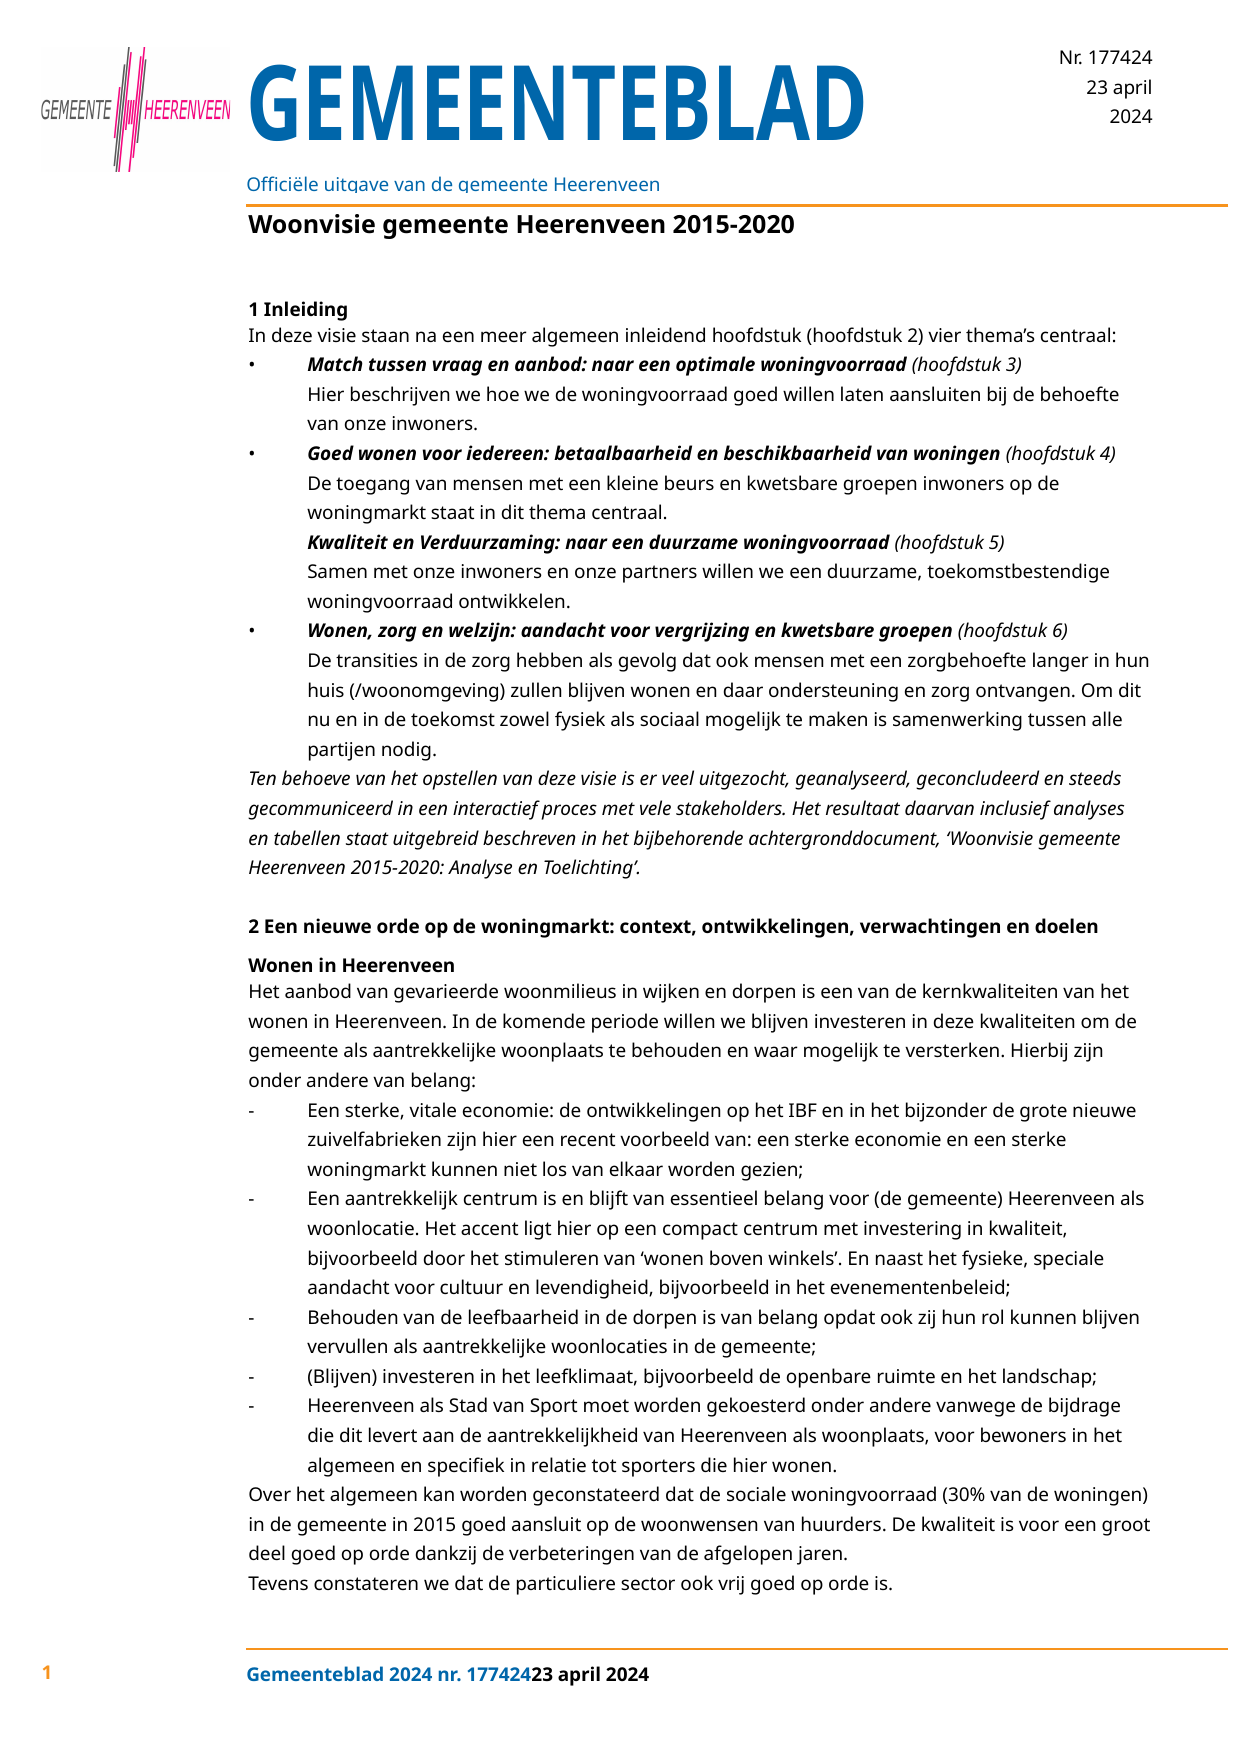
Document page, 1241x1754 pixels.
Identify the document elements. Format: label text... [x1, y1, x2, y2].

list Match tussen vraag en aanbod: naar een optimale woningvoorraad (hoofdstuk 3) [248, 351, 1152, 377]
list De transities in de zorg hebben als gevolg dat ook mensen met een zorgbehoefte langer in hun huis (/woonomgeving) zullen blijven wonen en daar ondersteuning en zorg ontvangen. Om dit nu en in de toekomst zowel fysiek als sociaal mogelijk te maken is samenwerking tussen alle partijen nodig. [248, 647, 1152, 762]
text 1 Inleiding [248, 296, 1152, 322]
text Tevens constateren we dat de particuliere sector ook vrij goed op orde is. [248, 1570, 1152, 1596]
list Behouden van de leefbaarheid in de dorpen is van belang opdat ook zij hun rol kunnen blijven vervullen als aantrekkelijke woonlocaties in de gemeente; [248, 1304, 1152, 1359]
list Een sterke, vitale economie: de ontwikkelingen op het IBF en in het bijzonder de grote nieuwe zuivelfabrieken zijn hier een recent voorbeeld van: een sterke economie en een sterke woningmarkt kunnen niet los van elkaar worden gezien; [248, 1097, 1152, 1182]
list Heerenveen als Stad van Sport moet worden gekoesterd onder andere vanwege de bijdrage die dit levert aan de aantrekkelijkheid van Heerenveen als woonplaats, voor bewoners in het algemeen en specifiek in relatie tot sporters die hier wonen. [248, 1393, 1152, 1477]
text 2 Een nieuwe orde op de woningmarkt: context, ontwikkelingen, verwachtingen en doelen [248, 913, 1152, 939]
text Woonvisie gemeente Heerenveen 2015-2020 [248, 207, 1152, 241]
list Samen met onze inwoners en onze partners willen we een duurzame, toekomstbestendige woningvoorraad ontwikkelen. [248, 558, 1152, 614]
list Kwaliteit en Verduurzaming: naar een duurzame woningvoorraad (hoofdstuk 5) [248, 529, 1152, 554]
list Wonen, zorg en welzijn: aandacht voor vergrijzing en kwetsbare groepen (hoofdstuk 6) [248, 618, 1152, 643]
list De toegang van mensen met een kleine beurs en kwetsbare groepen inwoners op de woningmarkt staat in dit thema centraal. [248, 470, 1152, 525]
list Goed wonen voor iedereen: betaalbaarheid en beschikbaarheid van woningen (hoofdstuk 4) [248, 440, 1152, 466]
list Een aantrekkelijk centrum is en blijft van essentieel belang voor (de gemeente) Heerenveen als woonlocatie. Het accent ligt hier op een compact centrum met investering in kwaliteit, bijvoorbeeld door het stimuleren van ‘wonen boven winkels’. En naast het fysieke, speciale aandacht voor cultuur en levendigheid, bijvoorbeeld in het evenementenbeleid; [248, 1186, 1152, 1300]
list Hier beschrijven we hoe we de woningvoorraad goed willen laten aansluiten bij de behoefte van onze inwoners. [248, 381, 1152, 436]
picture [41, 47, 231, 172]
text Het aanbod van gevarieerde woonmilieus in wijken en dorpen is een van de kernkwaliteiten van het wonen in Heerenveen. In de komende periode willen we blijven investeren in deze kwaliteiten om de gemeente als aantrekkelijke woonplaats te behouden en waar mogelijk te versterken. Hierbij zijn onder andere van belang: [248, 978, 1152, 1093]
list (Blijven) investeren in het leefklimaat, bijvoorbeeld de openbare ruimte en het landschap; [248, 1363, 1152, 1389]
text Ten behoeve van het opstellen van deze visie is er veel uitgezocht, geanalyseerd, geconcludeerd en steeds gecommuniceerd in een interactief proces met vele stakeholders. Het resultaat daarvan inclusief analyses en tabellen staat uitgebreid beschreven in het bijbehorende achtergronddocument, ‘Woonvisie gemeente Heerenveen 2015-2020: Analyse en Toelichting’. [248, 766, 1152, 880]
text Over het algemeen kan worden geconstateerd dat de sociale woningvoorraad (30% van de woningen) in de gemeente in 2015 goed aansluit op de woonwensen van huurders. De kwaliteit is voor een groot deel goed op orde dankzij de verbeteringen van de afgelopen jaren. [248, 1481, 1152, 1566]
text In deze visie staan na een meer algemeen inleidend hoofdstuk (hoofdstuk 2) vier thema’s centraal: [248, 322, 1152, 347]
text Wonen in Heerenveen [248, 953, 1152, 978]
